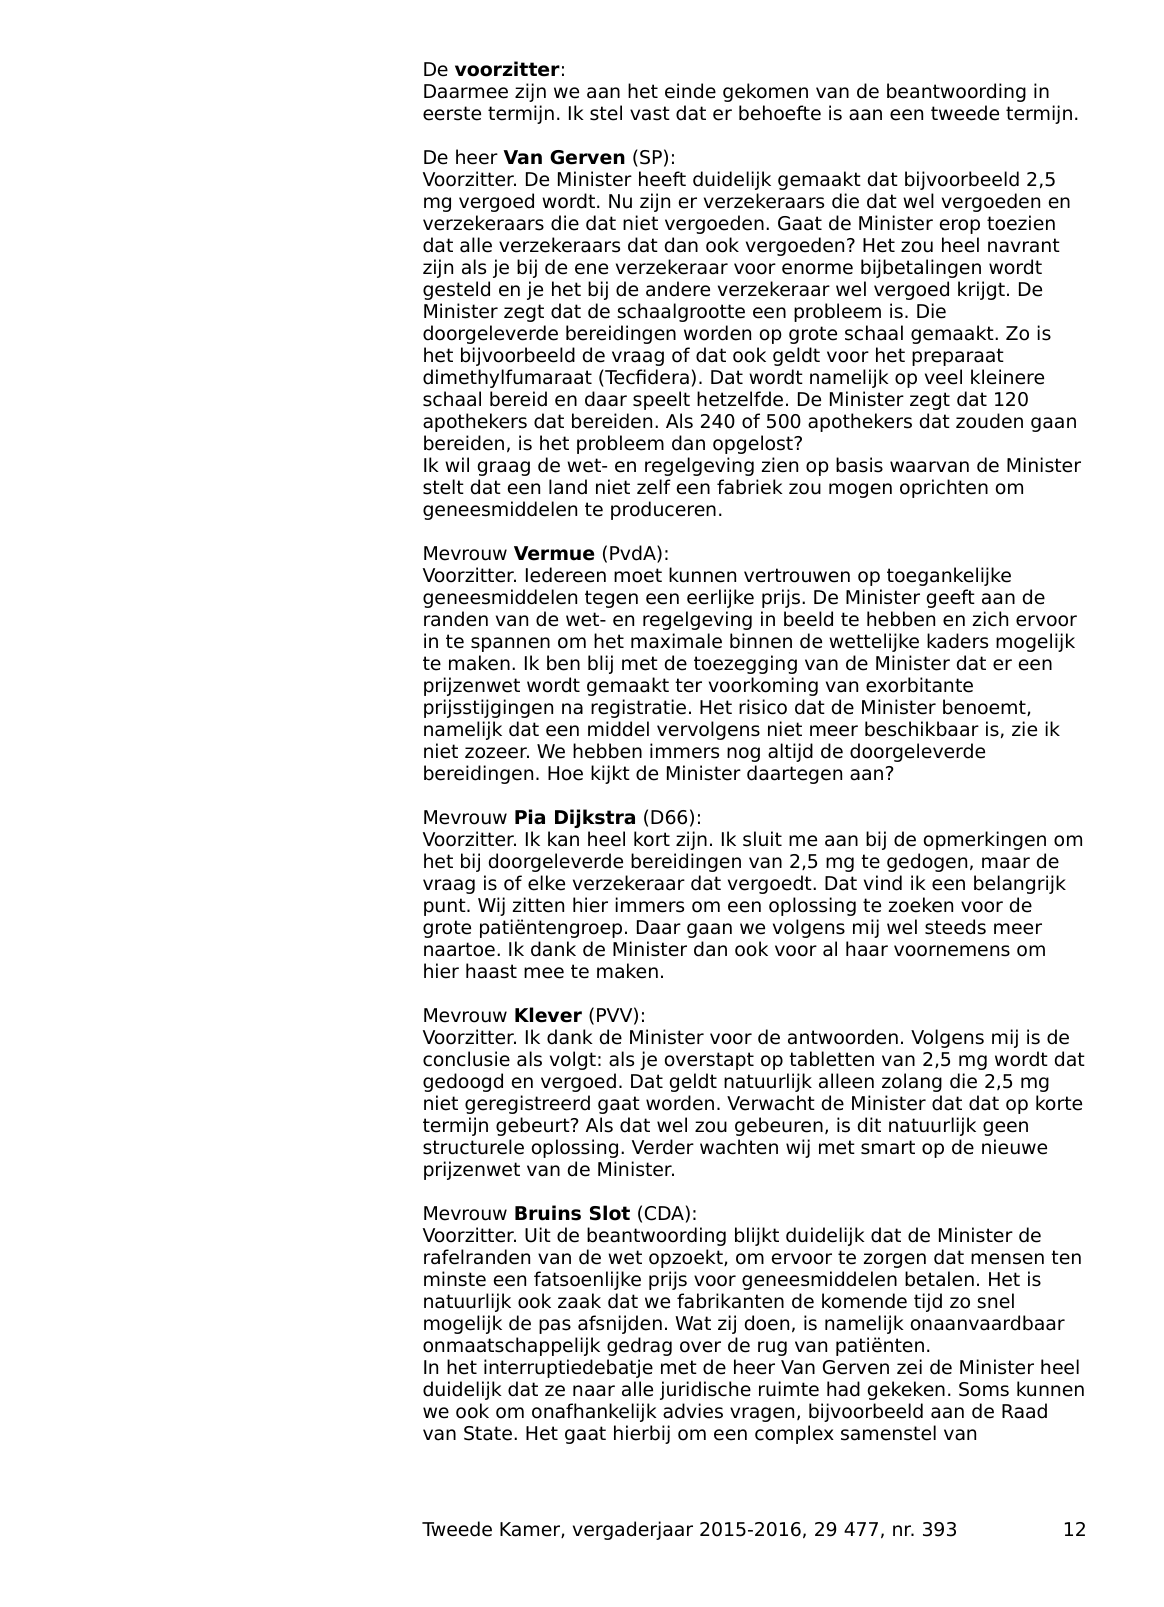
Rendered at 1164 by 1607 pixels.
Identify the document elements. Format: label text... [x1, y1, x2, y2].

text De voorzitter: [422, 59, 1087, 81]
text Voorzitter. Iedereen moet kunnen vertrouwen op toegankelijke geneesmiddelen tegen een eerlijke prijs. De Minister geeft aan de randen van de wet- en regelgeving in beeld te hebben en zich ervoor in te spannen om het maximale binnen de wettelijke kaders mogelijk te maken. Ik ben blij met de toezegging van de Minister dat er een prijzenwet wordt gemaakt ter voorkoming van exorbitante prijsstijgingen na registratie. Het risico dat de Minister benoemt, namelijk dat een middel vervolgens niet meer beschikbaar is, zie ik niet zozeer. We hebben immers nog altijd de doorgeleverde bereidingen. Hoe kijkt de Minister daartegen aan? [422, 565, 1087, 785]
text Mevrouw Klever (PVV): [422, 1005, 1087, 1027]
text Voorzitter. De Minister heeft duidelijk gemaakt dat bijvoorbeeld 2,5 mg vergoed wordt. Nu zijn er verzekeraars die dat wel vergoeden en verzekeraars die dat niet vergoeden. Gaat de Minister erop toezien dat alle verzekeraars dat dan ook vergoeden? Het zou heel navrant zijn als je bij de ene verzekeraar voor enorme bijbetalingen wordt gesteld en je het bij de andere verzekeraar wel vergoed krijgt. De Minister zegt dat de schaalgrootte een probleem is. Die doorgeleverde bereidingen worden op grote schaal gemaakt. Zo is het bijvoorbeeld de vraag of dat ook geldt voor het preparaat dimethylfumaraat (Tecfidera). Dat wordt namelijk op veel kleinere schaal bereid en daar speelt hetzelfde. De Minister zegt dat 120 apothekers dat bereiden. Als 240 of 500 apothekers dat zouden gaan bereiden, is het probleem dan opgelost? [422, 169, 1087, 455]
text De heer Van Gerven (SP): [422, 147, 1087, 169]
text Voorzitter. Ik dank de Minister voor de antwoorden. Volgens mij is de conclusie als volgt: als je overstapt op tabletten van 2,5 mg wordt dat gedoogd en vergoed. Dat geldt natuurlijk alleen zolang die 2,5 mg niet geregistreerd gaat worden. Verwacht de Minister dat dat op korte termijn gebeurt? Als dat wel zou gebeuren, is dit natuurlijk geen structurele oplossing. Verder wachten wij met smart op de nieuwe prijzenwet van de Minister. [422, 1027, 1087, 1181]
text In het interruptiedebatje met de heer Van Gerven zei de Minister heel duidelijk dat ze naar alle juridische ruimte had gekeken. Soms kunnen we ook om onafhankelijk advies vragen, bijvoorbeeld aan de Raad van State. Het gaat hierbij om een complex samenstel van [422, 1357, 1087, 1445]
text Mevrouw Pia Dijkstra (D66): [422, 807, 1087, 829]
text Mevrouw Vermue (PvdA): [422, 543, 1087, 565]
text Voorzitter. Ik kan heel kort zijn. Ik sluit me aan bij de opmerkingen om het bij doorgeleverde bereidingen van 2,5 mg te gedogen, maar de vraag is of elke verzekeraar dat vergoedt. Dat vind ik een belangrijk punt. Wij zitten hier immers om een oplossing te zoeken voor de grote patiëntengroep. Daar gaan we volgens mij wel steeds meer naartoe. Ik dank de Minister dan ook voor al haar voornemens om hier haast mee te maken. [422, 829, 1087, 983]
text Ik wil graag de wet- en regelgeving zien op basis waarvan de Minister stelt dat een land niet zelf een fabriek zou mogen oprichten om geneesmiddelen te produceren. [422, 455, 1087, 521]
text Mevrouw Bruins Slot (CDA): [422, 1203, 1087, 1225]
text Daarmee zijn we aan het einde gekomen van de beantwoording in eerste termijn. Ik stel vast dat er behoefte is aan een tweede termijn. [422, 81, 1087, 125]
text Voorzitter. Uit de beantwoording blijkt duidelijk dat de Minister de rafelranden van de wet opzoekt, om ervoor te zorgen dat mensen ten minste een fatsoenlijke prijs voor geneesmiddelen betalen. Het is natuurlijk ook zaak dat we fabrikanten de komende tijd zo snel mogelijk de pas afsnijden. Wat zij doen, is namelijk onaanvaardbaar onmaatschappelijk gedrag over de rug van patiënten. [422, 1225, 1087, 1357]
